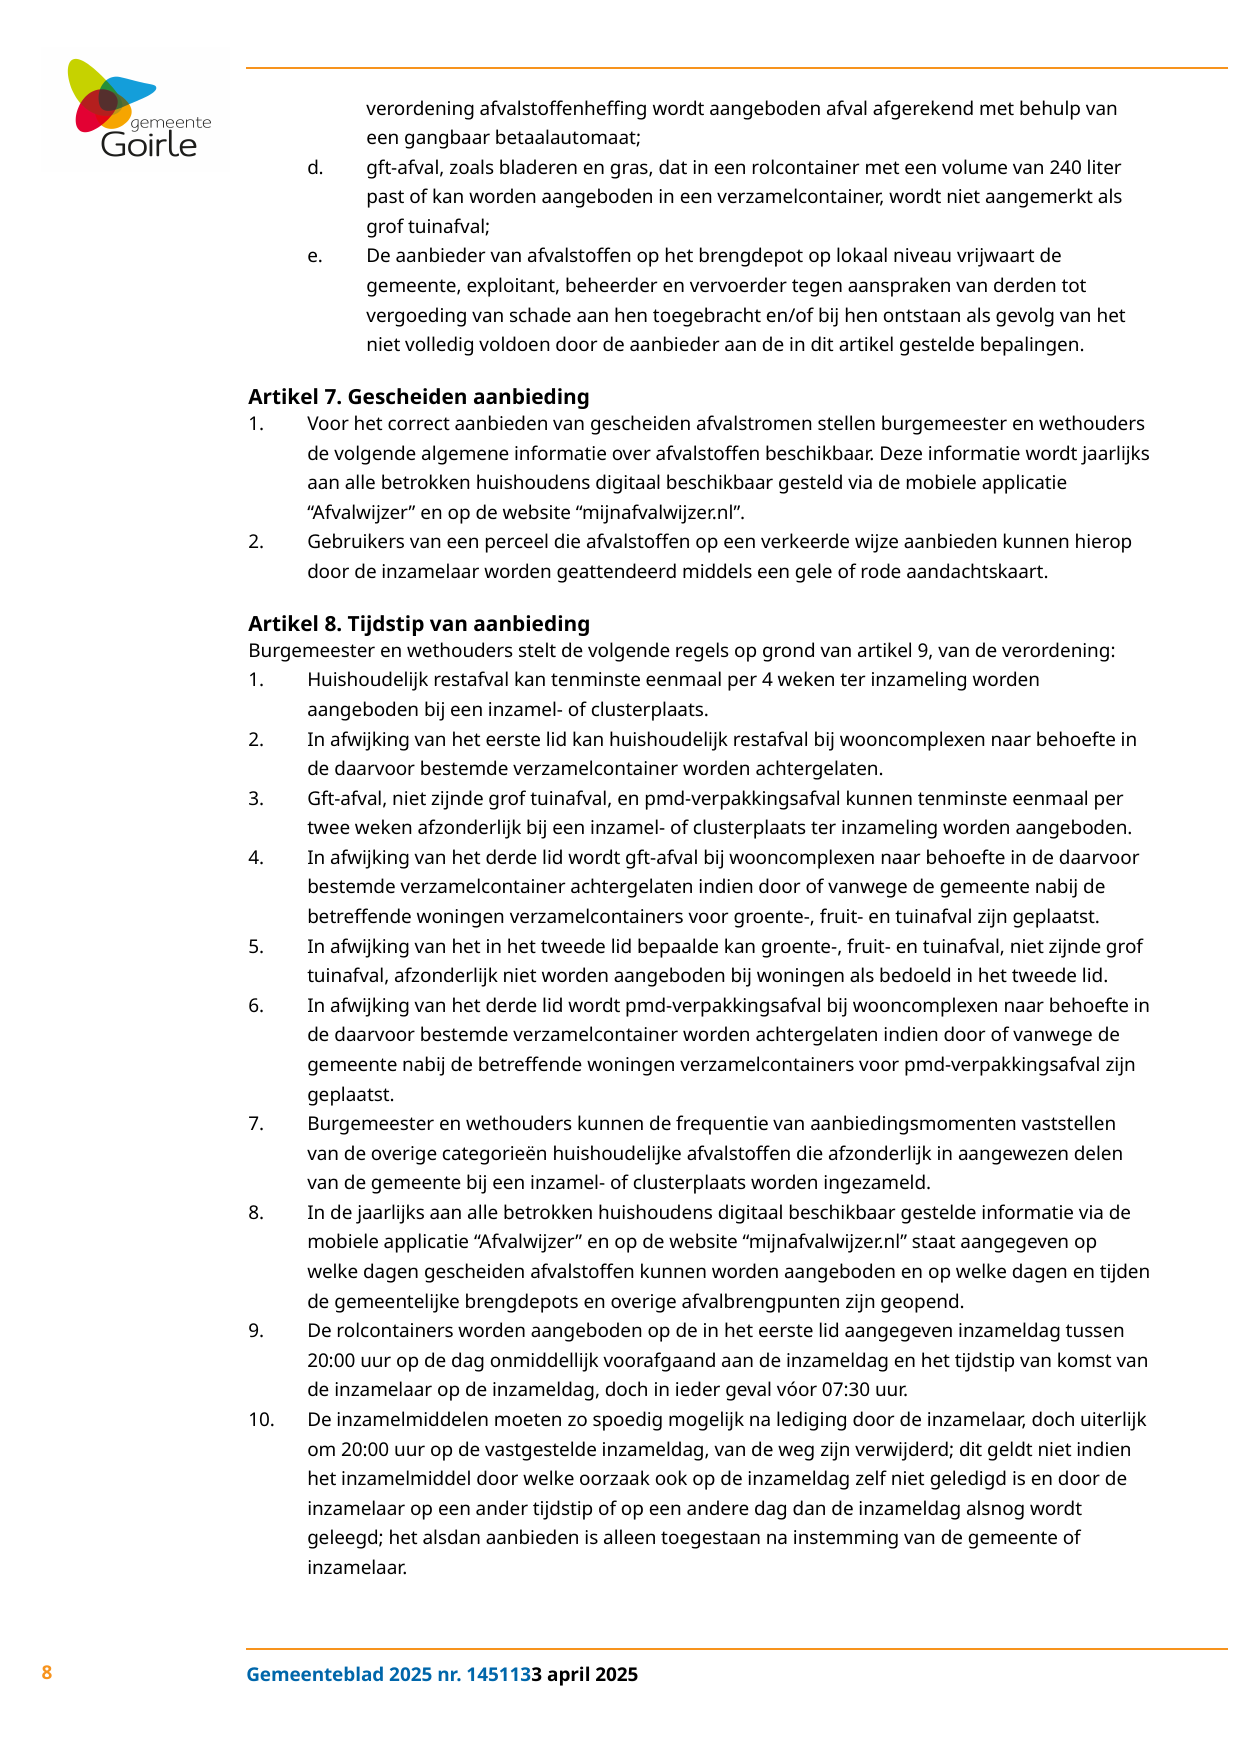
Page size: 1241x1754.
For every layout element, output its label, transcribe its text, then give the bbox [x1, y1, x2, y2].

list De rolcontainers worden aangeboden op de in het eerste lid aangegeven inzameldag tussen 20:00 uur op de dag onmiddellijk voorafgaand aan de inzameldag en het tijdstip van komst van de inzamelaar op de inzameldag, doch in ieder geval vóor 07:30 uur. [248, 1317, 1152, 1402]
text Artikel 8. Tijdstip van aanbieding [248, 609, 1152, 637]
list Gebruikers van een perceel die afvalstoffen op een verkeerde wijze aanbieden kunnen hierop door de inzamelaar worden geattendeerd middels een gele of rode aandachtskaart. [248, 529, 1152, 584]
list In afwijking van het derde lid wordt gft-afval bij wooncomplexen naar behoefte in de daarvoor bestemde verzamelcontainer achtergelaten indien door of vanwege de gemeente nabij de betreffende woningen verzamelcontainers voor groente-, fruit- en tuinafval zijn geplaatst. [248, 844, 1152, 929]
list verordening afvalstoffenheffing wordt aangeboden afval afgerekend met behulp van een gangbaar betaalautomaat; [307, 95, 1152, 150]
list De inzamelmiddelen moeten zo spoedig mogelijk na lediging door de inzamelaar, doch uiterlijk om 20:00 uur op de vastgestelde inzameldag, van de weg zijn verwijderd; dit geldt niet indien het inzamelmiddel door welke oorzaak ook op de inzameldag zelf niet geledigd is en door de inzamelaar op een ander tijdstip of op een andere dag dan de inzameldag alsnog wordt geleegd; het alsdan aanbieden is alleen toegestaan na instemming van de gemeente of inzamelaar. [248, 1406, 1152, 1580]
list Burgemeester en wethouders kunnen de frequentie van aanbiedingsmomenten vaststellen van de overige categorieën huishoudelijke afvalstoffen die afzonderlijk in aangewezen delen van de gemeente bij een inzamel- of clusterplaats worden ingezameld. [248, 1110, 1152, 1195]
list De aanbieder van afvalstoffen op het brengdepot op lokaal niveau vrijwaart de gemeente, exploitant, beheerder en vervoerder tegen aanspraken van derden tot vergoeding van schade aan hen toegebracht en/of bij hen ontstaan als gevolg van het niet volledig voldoen door de aanbieder aan de in dit artikel gestelde bepalingen. [307, 243, 1152, 357]
list In afwijking van het eerste lid kan huishoudelijk restafval bij wooncomplexen naar behoefte in de daarvoor bestemde verzamelcontainer worden achtergelaten. [248, 726, 1152, 781]
list Huishoudelijk restafval kan tenminste eenmaal per 4 weken ter inzameling worden aangeboden bij een inzamel- of clusterplaats. [248, 667, 1152, 722]
list Gft-afval, niet zijnde grof tuinafval, en pmd-verpakkingsafval kunnen tenminste eenmaal per twee weken afzonderlijk bij een inzamel- of clusterplaats ter inzameling worden aangeboden. [248, 785, 1152, 840]
list In de jaarlijks aan alle betrokken huishoudens digitaal beschikbaar gestelde informatie via de mobiele applicatie “Afvalwijzer” en op de website “mijnafvalwijzer.nl” staat aangegeven op welke dagen gescheiden afvalstoffen kunnen worden aangeboden en op welke dagen en tijden de gemeentelijke brengdepots en overige afvalbrengpunten zijn geopend. [248, 1199, 1152, 1314]
text Burgemeester en wethouders stelt de volgende regels op grond van artikel 9, van de verordening: [248, 637, 1152, 663]
list In afwijking van het derde lid wordt pmd-verpakkingsafval bij wooncomplexen naar behoefte in de daarvoor bestemde verzamelcontainer worden achtergelaten indien door of vanwege de gemeente nabij de betreffende woningen verzamelcontainers voor pmd-verpakkingsafval zijn geplaatst. [248, 992, 1152, 1107]
list gft-afval, zoals bladeren en gras, dat in een rolcontainer met een volume van 240 liter past of kan worden aangeboden in een verzamelcontainer, wordt niet aangemerkt als grof tuinafval; [307, 154, 1152, 239]
list Voor het correct aanbieden van gescheiden afvalstromen stellen burgemeester en wethouders de volgende algemene informatie over afvalstoffen beschikbaar. Deze informatie wordt jaarlijks aan alle betrokken huishoudens digitaal beschikbaar gesteld via de mobiele applicatie “Afvalwijzer” en op de website “mijnafvalwijzer.nl”. [248, 410, 1152, 525]
text Artikel 7. Gescheiden aanbieding [248, 382, 1152, 410]
list In afwijking van het in het tweede lid bepaalde kan groente-, fruit- en tuinafval, niet zijnde grof tuinafval, afzonderlijk niet worden aangeboden bij woningen als bedoeld in het tweede lid. [248, 933, 1152, 988]
picture [41, 47, 231, 172]
